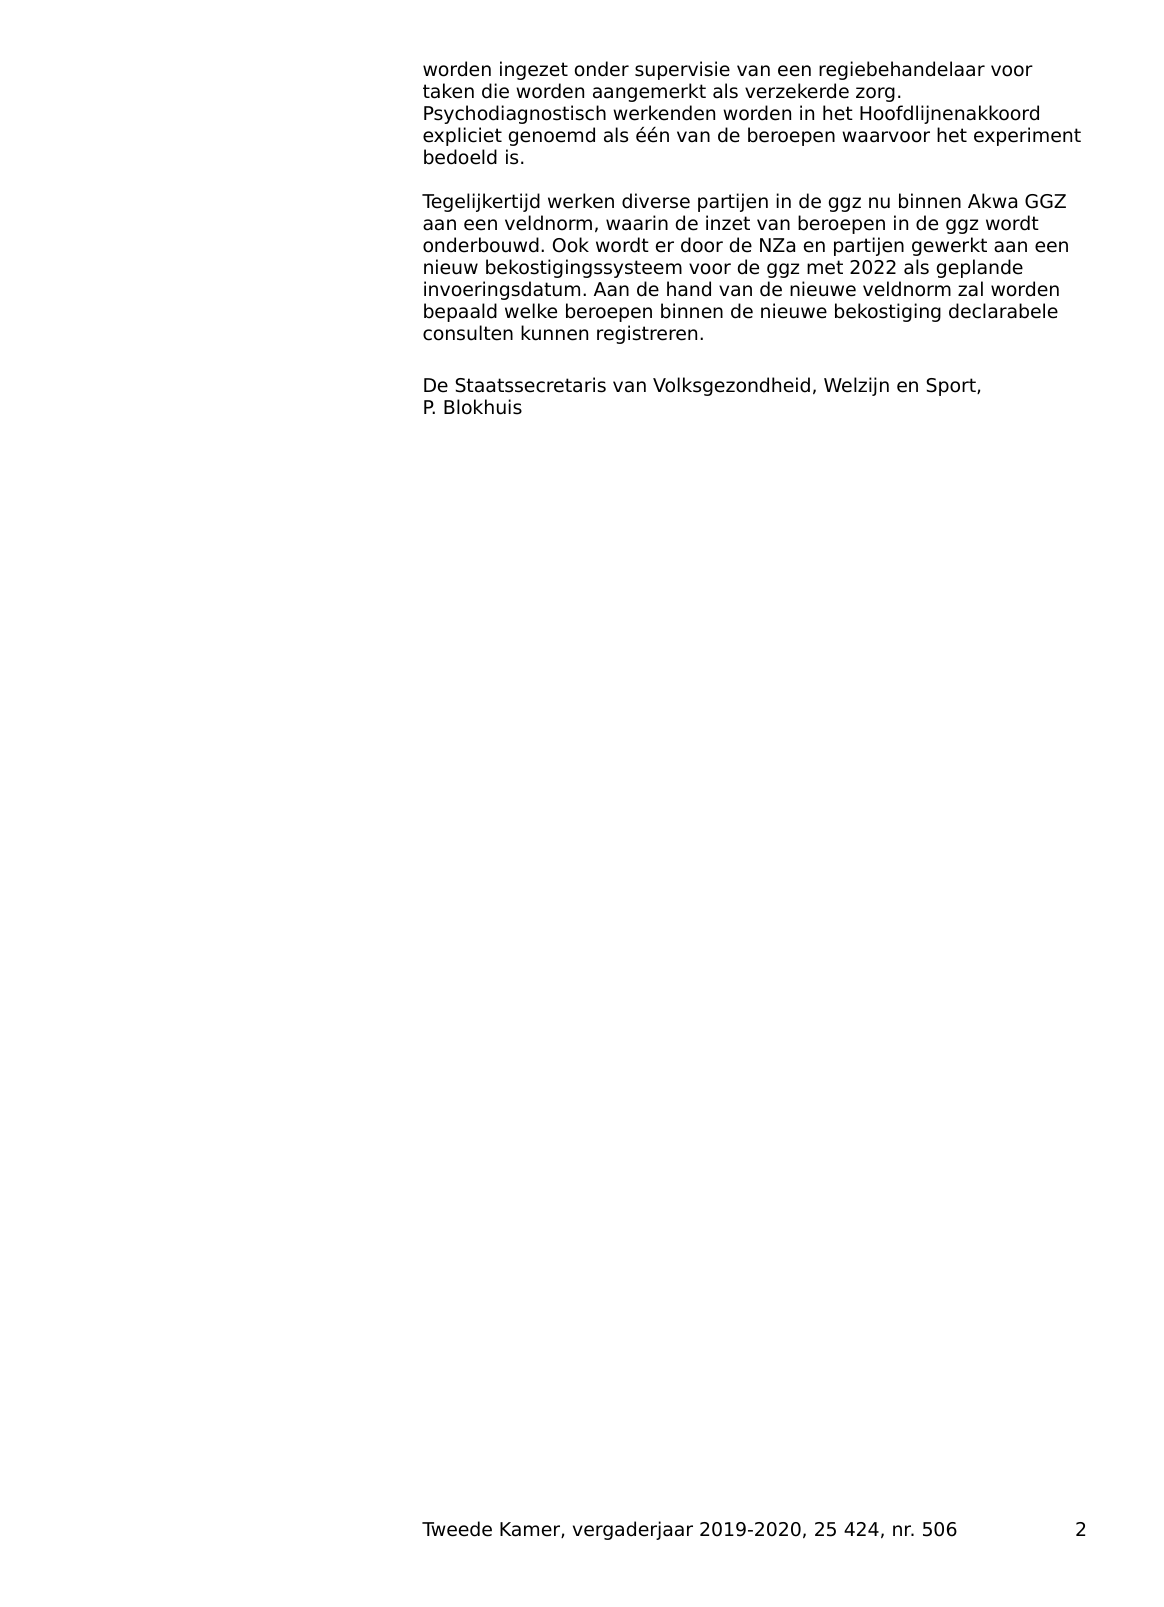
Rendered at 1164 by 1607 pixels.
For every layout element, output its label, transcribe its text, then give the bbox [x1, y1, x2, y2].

text worden ingezet onder supervisie van een regiebehandelaar voor taken die worden aangemerkt als verzekerde zorg. Psychodiagnostisch werkenden worden in het Hoofdlijnenakkoord expliciet genoemd als één van de beroepen waarvoor het experiment bedoeld is. [422, 59, 1087, 169]
text Tegelijkertijd werken diverse partijen in de ggz nu binnen Akwa GGZ aan een veldnorm, waarin de inzet van beroepen in de ggz wordt onderbouwd. Ook wordt er door de NZa en partijen gewerkt aan een nieuw bekostigingssysteem voor de ggz met 2022 als geplande invoeringsdatum. Aan de hand van de nieuwe veldnorm zal worden bepaald welke beroepen binnen de nieuwe bekostiging declarabele consulten kunnen registreren. [422, 191, 1087, 345]
text De Staatssecretaris van Volksgezondheid, Welzijn en Sport, P. Blokhuis [422, 375, 1087, 419]
